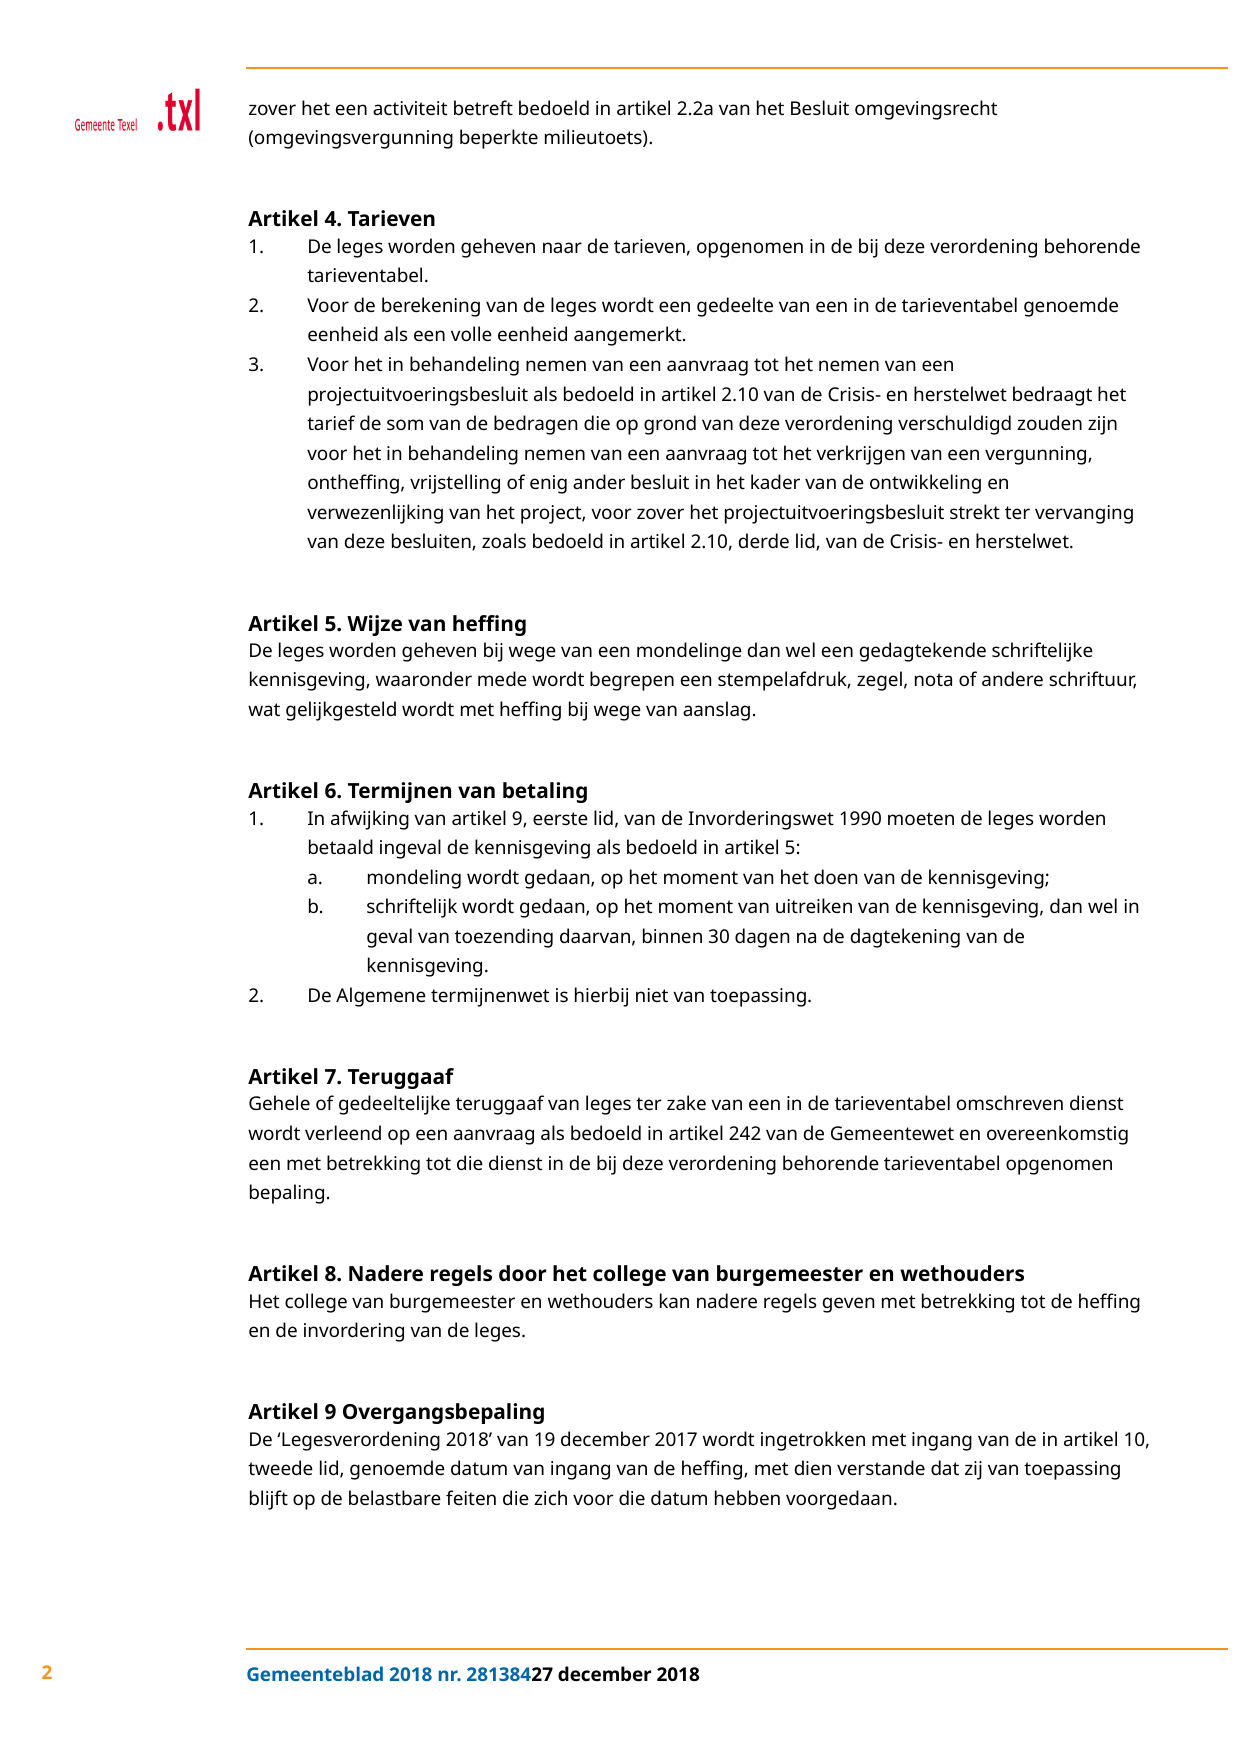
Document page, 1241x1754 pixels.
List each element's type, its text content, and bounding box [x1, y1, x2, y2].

text Het college van burgemeester en wethouders kan nadere regels geven met betrekking tot de heffing en de invordering van de leges. [248, 1288, 1152, 1343]
text De ‘Legesverordening 2018’ van 19 december 2017 wordt ingetrokken met ingang van de in artikel 10, tweede lid, genoemde datum van ingang van de heffing, met dien verstande dat zij van toepassing blijft op de belastbare feiten die zich voor die datum hebben voorgedaan. [248, 1426, 1152, 1511]
list In afwijking van artikel 9, eerste lid, van de Invorderingswet 1990 moeten de leges worden betaald ingeval de kennisgeving als bedoeld in artikel 5: [248, 805, 1152, 860]
list Voor het in behandeling nemen van een aanvraag tot het nemen van een projectuitvoeringsbesluit als bedoeld in artikel 2.10 van de Crisis- en herstelwet bedraagt het tarief de som van de bedragen die op grond van deze verordening verschuldigd zouden zijn voor het in behandeling nemen van een aanvraag tot het verkrijgen van een vergunning, ontheffing, vrijstelling of enig ander besluit in het kader van de ontwikkeling en verwezenlijking van het project, voor zover het projectuitvoeringsbesluit strekt ter vervanging van deze besluiten, zoals bedoeld in artikel 2.10, derde lid, van de Crisis- en herstelwet. [248, 351, 1152, 554]
list De Algemene termijnenwet is hierbij niet van toepassing. [248, 982, 1152, 1008]
text Artikel 5. Wijze van heffing [248, 609, 1152, 637]
text Artikel 7. Teruggaaf [248, 1062, 1152, 1091]
text Artikel 8. Nadere regels door het college van burgemeester en wethouders [248, 1259, 1152, 1288]
picture [41, 47, 231, 172]
text De leges worden geheven bij wege van een mondelinge dan wel een gedagtekende schriftelijke kennisgeving, waaronder mede wordt begrepen een stempelafdruk, zegel, nota of andere schriftuur, wat gelijkgesteld wordt met heffing bij wege van aanslag. [248, 637, 1152, 722]
list Voor de berekening van de leges wordt een gedeelte van een in de tarieventabel genoemde eenheid als een volle eenheid aangemerkt. [248, 292, 1152, 347]
list schriftelijk wordt gedaan, op het moment van uitreiken van de kennisgeving, dan wel in geval van toezending daarvan, binnen 30 dagen na de dagtekening van de kennisgeving. [307, 893, 1152, 978]
list mondeling wordt gedaan, op het moment van het doen van de kennisgeving; [307, 864, 1152, 889]
text Artikel 4. Tarieven [248, 204, 1152, 233]
text Artikel 6. Termijnen van betaling [248, 776, 1152, 805]
text Gehele of gedeeltelijke teruggaaf van leges ter zake van een in de tarieventabel omschreven dienst wordt verleend op een aanvraag als bedoeld in artikel 242 van de Gemeentewet en overeenkomstig een met betrekking tot die dienst in de bij deze verordening behorende tarieventabel opgenomen bepaling. [248, 1091, 1152, 1205]
list De leges worden geheven naar de tarieven, opgenomen in de bij deze verordening behorende tarieventabel. [248, 233, 1152, 288]
text zover het een activiteit betreft bedoeld in artikel 2.2a van het Besluit omgevingsrecht (omgevingsvergunning beperkte milieutoets). [248, 95, 1152, 150]
text Artikel 9 Overgangsbepaling [248, 1397, 1152, 1426]
